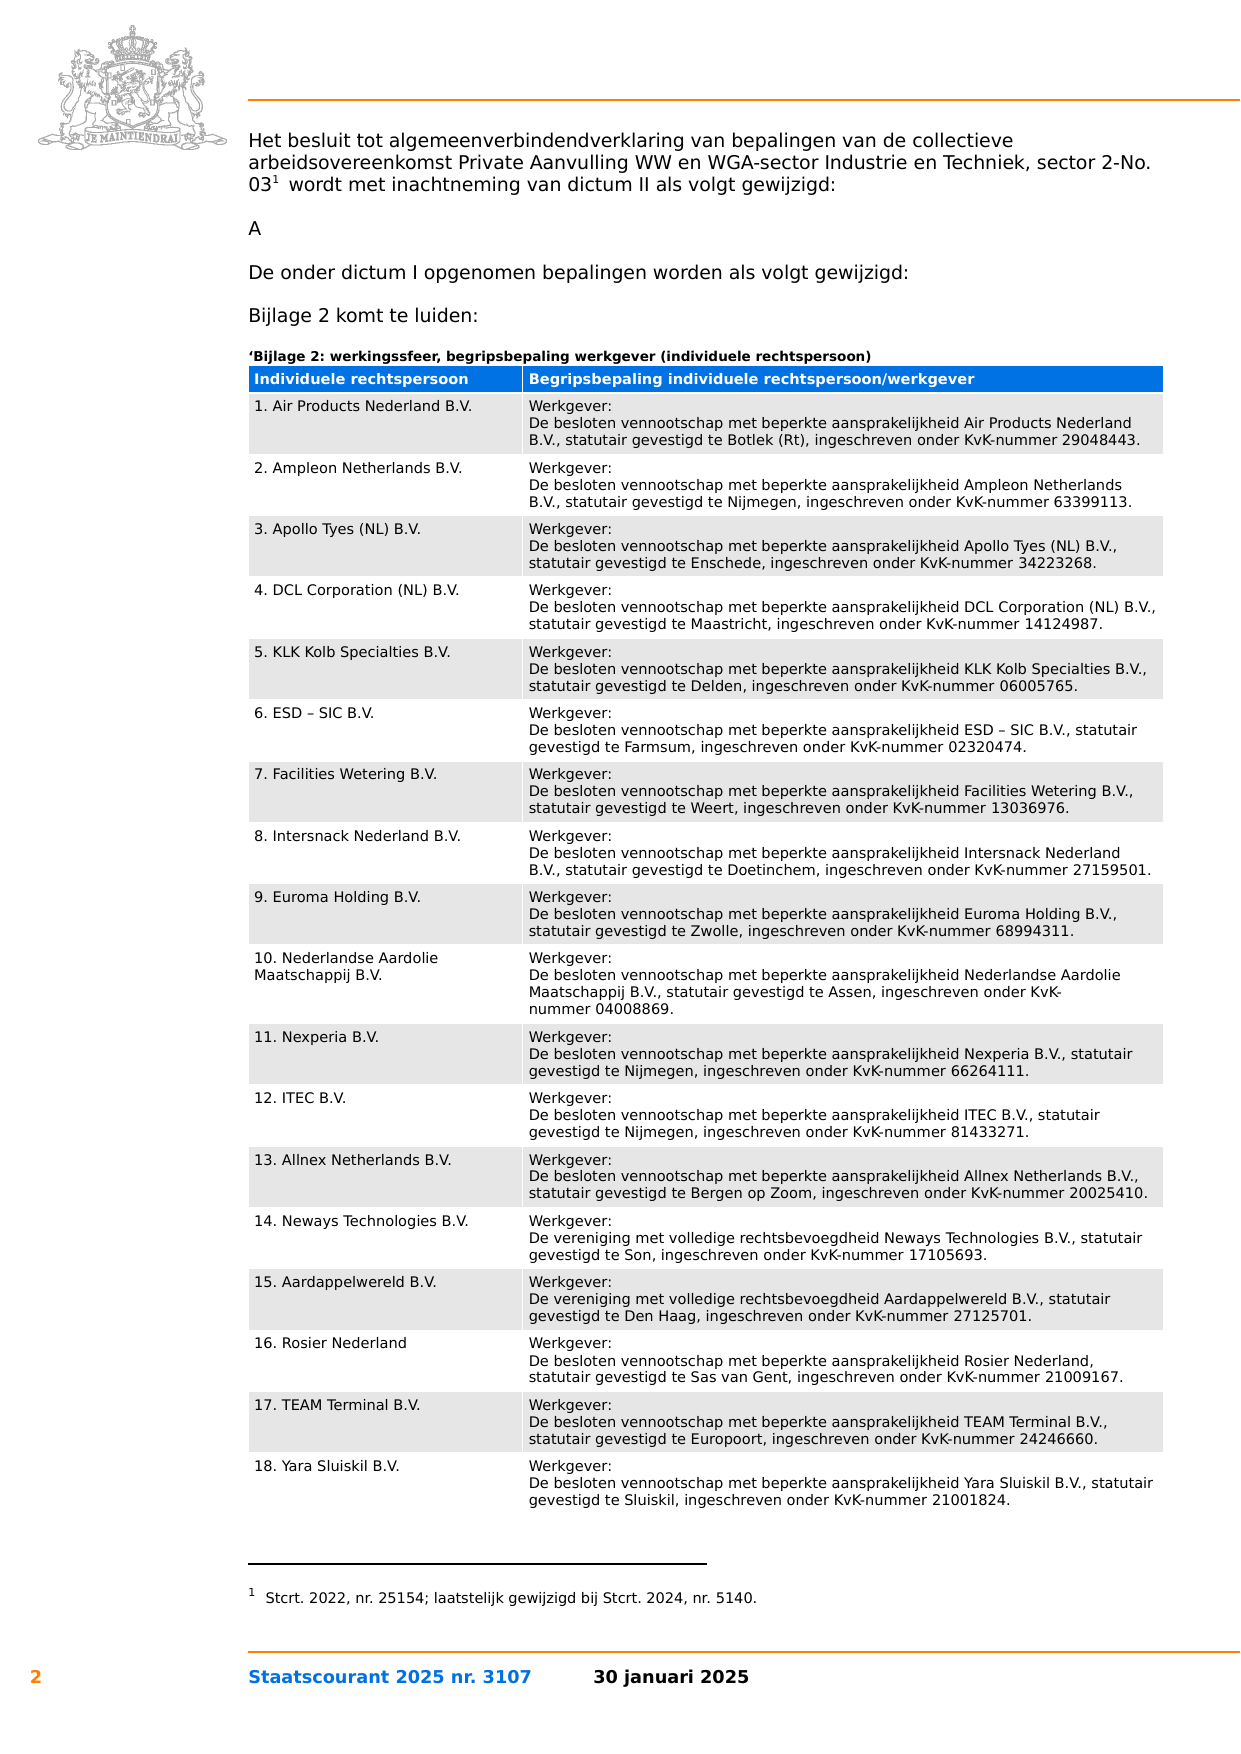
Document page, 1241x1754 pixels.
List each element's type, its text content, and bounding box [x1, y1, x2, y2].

table_cell Werkgever: De besloten vennootschap met beperkte aansprakelijkheid Intersnack Nederland B.V., statutair gevestigd te Doetinchem, ingeschreven onder KvK-nummer 27159501. [523, 823, 1163, 883]
table_cell Werkgever: De besloten vennootschap met beperkte aansprakelijkheid Rosier Nederland, statutair gevestigd te Sas van Gent, ingeschreven onder KvK-nummer 21009167. [523, 1331, 1163, 1391]
table_cell Werkgever: De besloten vennootschap met beperkte aansprakelijkheid Ampleon Netherlands B.V., statutair gevestigd te Nijmegen, ingeschreven onder KvK-nummer 63399113. [523, 455, 1163, 515]
table_cell 4. DCL Corporation (NL) B.V. [249, 578, 522, 638]
table_cell 13. Allnex Netherlands B.V. [249, 1147, 522, 1207]
table_cell 5. KLK Kolb Specialties B.V. [249, 639, 522, 699]
table_cell Werkgever: De vereniging met volledige rechtsbevoegdheid Neways Technologies B.V., statutair gevestigd te Son, ingeschreven onder KvK-nummer 17105693. [523, 1208, 1163, 1268]
table_cell 3. Apollo Tyes (NL) B.V. [249, 516, 522, 576]
table_cell 1. Air Products Nederland B.V. [249, 394, 522, 454]
text Het besluit tot algemeenverbindendverklaring van bepalingen van de collectieve arbeidsovereenkomst Private Aanvulling WW en WGA-sector Industrie en Techniek, sector 2-No. 03 wordt met inachtneming van dictum II als volgt gewijzigd: [248, 130, 1163, 196]
table_cell Werkgever: De besloten vennootschap met beperkte aansprakelijkheid ESD – SIC B.V., statutair gevestigd te Farmsum, ingeschreven onder KvK-nummer 02320474. [523, 700, 1163, 761]
table_cell 2. Ampleon Netherlands B.V. [249, 455, 522, 515]
text A [248, 218, 1163, 240]
table_cell 15. Aardappelwereld B.V. [249, 1269, 522, 1330]
table_cell Werkgever: De besloten vennootschap met beperkte aansprakelijkheid Allnex Netherlands B.V., statutair gevestigd te Bergen op Zoom, ingeschreven onder KvK-nummer 20025410. [523, 1147, 1163, 1207]
table_cell 17. TEAM Terminal B.V. [249, 1392, 522, 1452]
table_cell Werkgever: De besloten vennootschap met beperkte aansprakelijkheid Euroma Holding B.V., statutair gevestigd te Zwolle, ingeschreven onder KvK-nummer 68994311. [523, 884, 1163, 944]
text Bijlage 2 komt te luiden: [248, 305, 1163, 327]
table_cell 10. Nederlandse Aardolie Maatschappij B.V. [249, 946, 522, 1023]
table_cell Werkgever: De besloten vennootschap met beperkte aansprakelijkheid Nexperia B.V., statutair gevestigd te Nijmegen, ingeschreven onder KvK-nummer 66264111. [523, 1024, 1163, 1084]
table_cell Werkgever: De besloten vennootschap met beperkte aansprakelijkheid Air Products Nederland B.V., statutair gevestigd te Botlek (Rt), ingeschreven onder KvK-nummer 29048443. [523, 394, 1163, 454]
table_cell Begripsbepaling individuele rechtspersoon/werkgever [523, 366, 1163, 392]
table_cell Werkgever: De besloten vennootschap met beperkte aansprakelijkheid Nederlandse Aardolie Maatschappij B.V., statutair gevestigd te Assen, ingeschreven onder KvK-nummer 04008869. [523, 946, 1163, 1023]
table_cell Werkgever: De besloten vennootschap met beperkte aansprakelijkheid Yara Sluiskil B.V., statutair gevestigd te Sluiskil, ingeschreven onder KvK-nummer 21001824. [523, 1454, 1163, 1514]
table_cell 12. ITEC B.V. [249, 1085, 522, 1146]
table_cell Werkgever: De besloten vennootschap met beperkte aansprakelijkheid KLK Kolb Specialties B.V., statutair gevestigd te Delden, ingeschreven onder KvK-nummer 06005765. [523, 639, 1163, 699]
table_cell Werkgever: De besloten vennootschap met beperkte aansprakelijkheid ITEC B.V., statutair gevestigd te Nijmegen, ingeschreven onder KvK-nummer 81433271. [523, 1085, 1163, 1146]
table_cell 14. Neways Technologies B.V. [249, 1208, 522, 1268]
table_cell 18. Yara Sluiskil B.V. [249, 1454, 522, 1514]
text Stcrt. 2022, nr. 25154; laatstelijk gewijzigd bij Stcrt. 2024, nr. 5140. [248, 1586, 1163, 1608]
table_cell 8. Intersnack Nederland B.V. [249, 823, 522, 883]
table_cell Individuele rechtspersoon [249, 366, 522, 392]
picture [38, 25, 227, 150]
table_cell Werkgever: De besloten vennootschap met beperkte aansprakelijkheid DCL Corporation (NL) B.V., statutair gevestigd te Maastricht, ingeschreven onder KvK-nummer 14124987. [523, 578, 1163, 638]
table_cell 6. ESD – SIC B.V. [249, 700, 522, 761]
table_header ‘Bijlage 2: werkingssfeer, begripsbepaling werkgever (individuele rechtspersoon) [248, 349, 1163, 365]
table_cell 16. Rosier Nederland [249, 1331, 522, 1391]
text De onder dictum I opgenomen bepalingen worden als volgt gewijzigd: [248, 262, 1163, 283]
table_cell Werkgever: De besloten vennootschap met beperkte aansprakelijkheid Facilities Wetering B.V., statutair gevestigd te Weert, ingeschreven onder KvK-nummer 13036976. [523, 762, 1163, 822]
table_cell 7. Facilities Wetering B.V. [249, 762, 522, 822]
table_cell 11. Nexperia B.V. [249, 1024, 522, 1084]
table_cell Werkgever: De besloten vennootschap met beperkte aansprakelijkheid TEAM Terminal B.V., statutair gevestigd te Europoort, ingeschreven onder KvK-nummer 24246660. [523, 1392, 1163, 1452]
table_cell Werkgever: De vereniging met volledige rechtsbevoegdheid Aardappelwereld B.V., statutair gevestigd te Den Haag, ingeschreven onder KvK-nummer 27125701. [523, 1269, 1163, 1330]
table_cell 9. Euroma Holding B.V. [249, 884, 522, 944]
table_cell Werkgever: De besloten vennootschap met beperkte aansprakelijkheid Apollo Tyes (NL) B.V., statutair gevestigd te Enschede, ingeschreven onder KvK-nummer 34223268. [523, 516, 1163, 576]
